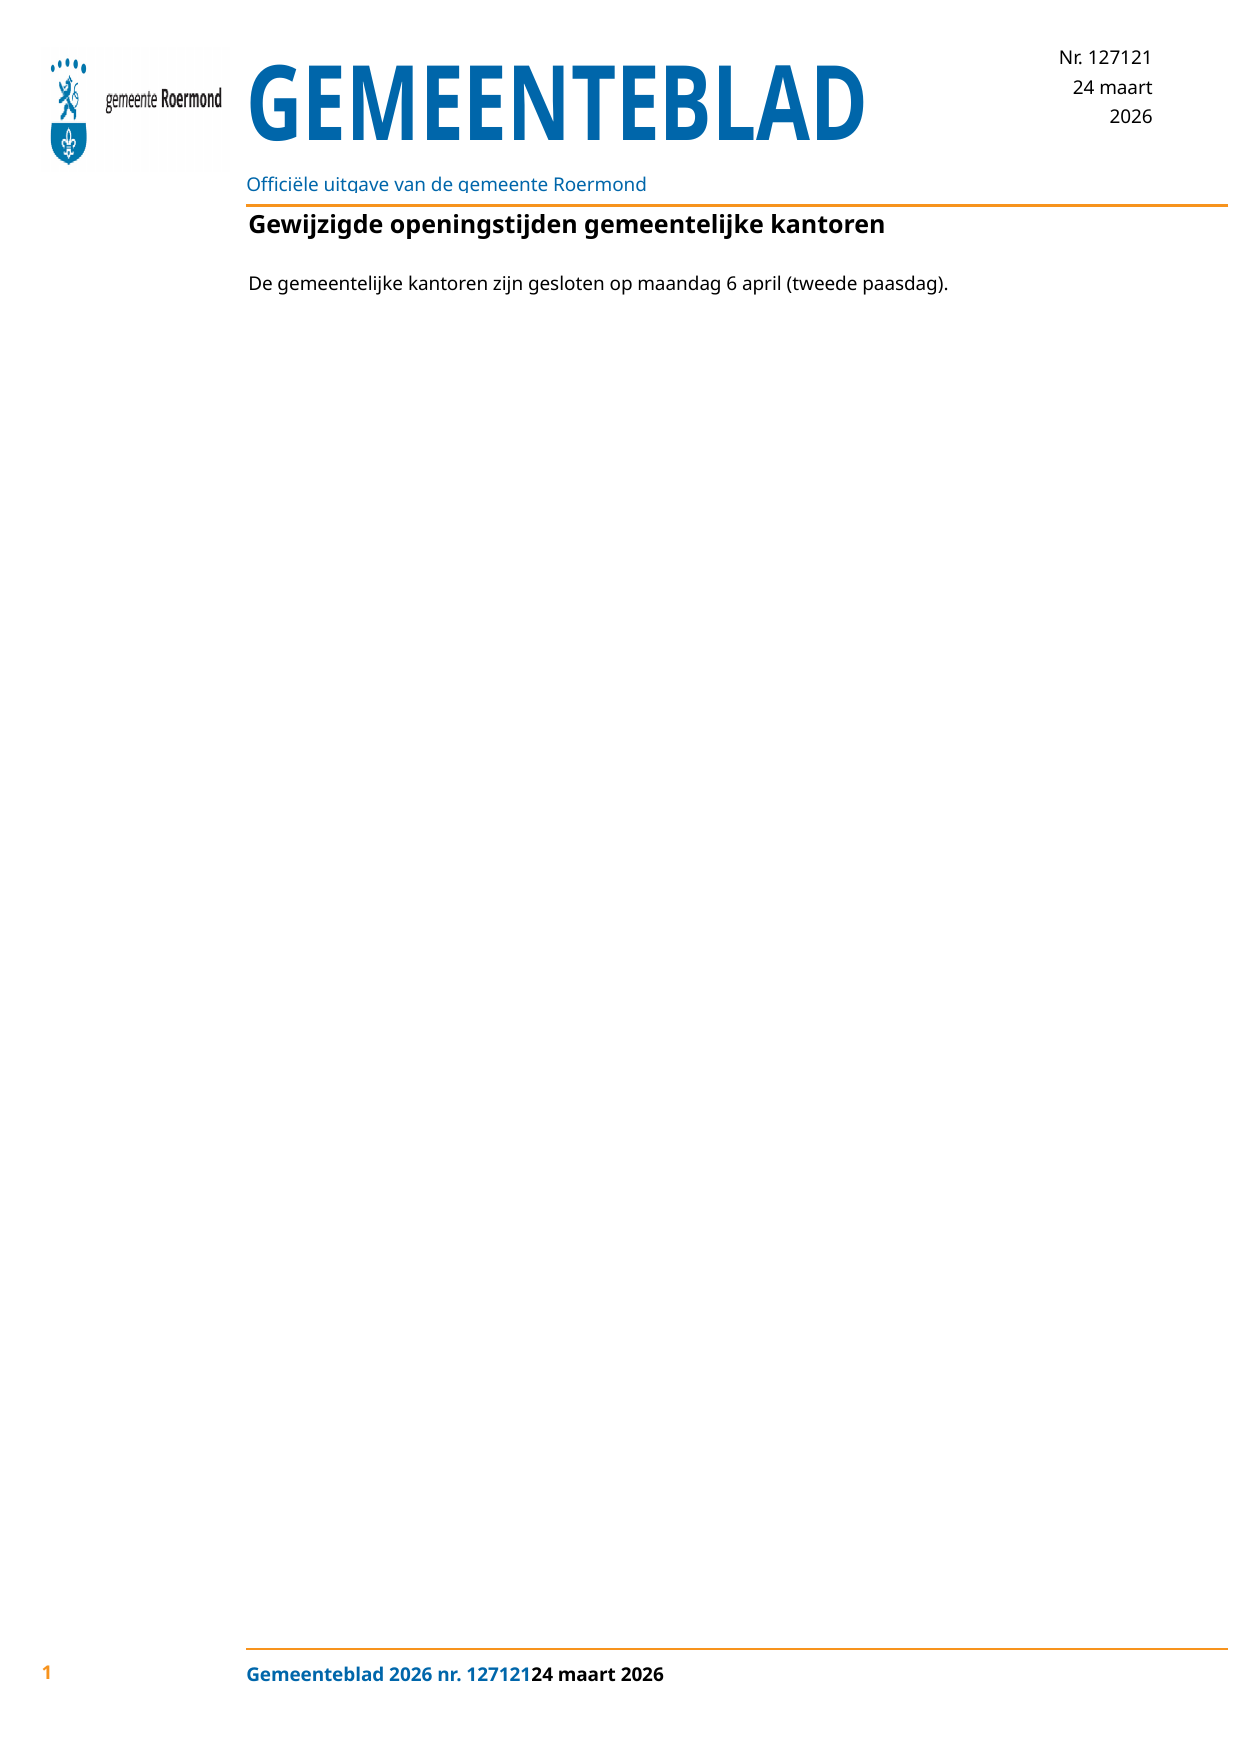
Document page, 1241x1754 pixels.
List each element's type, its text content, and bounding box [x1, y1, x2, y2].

picture [41, 47, 231, 172]
text De gemeentelijke kantoren zijn gesloten op maandag 6 april (tweede paasdag). [248, 270, 1152, 296]
text Gewijzigde openingstijden gemeentelijke kantoren [248, 207, 1152, 241]
